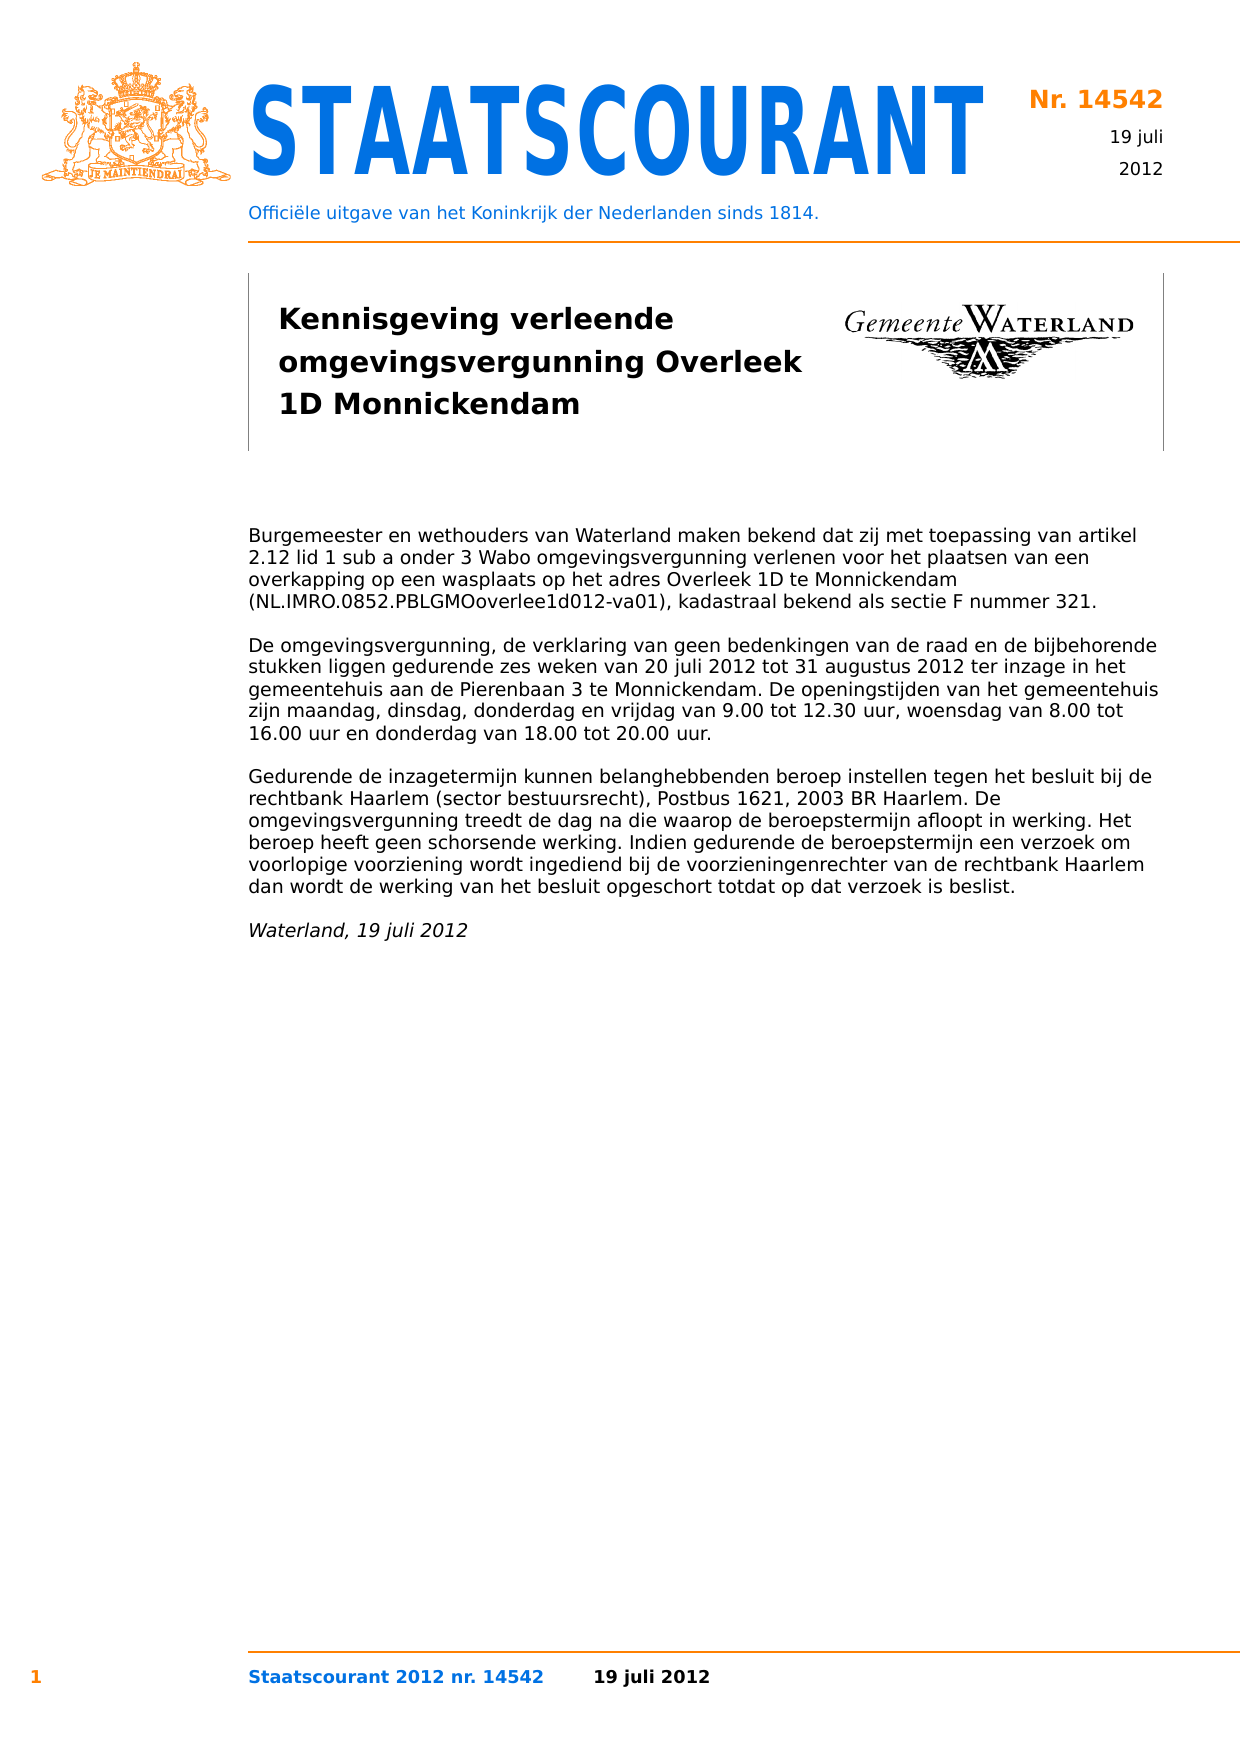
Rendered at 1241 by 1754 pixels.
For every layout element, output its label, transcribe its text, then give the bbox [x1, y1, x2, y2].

table_header [25, 62, 248, 241]
table_cell Officiële uitgave van het Koninkrijk der Nederlanden sinds 1814. [248, 203, 1240, 241]
table_header Nr. 14542 [998, 62, 1240, 121]
picture [41, 62, 231, 186]
subtitle Kennisgeving verleende omgevingsvergunning Overleek 1D Monnickendam [249, 273, 1163, 451]
text De omgevingsvergunning, de verklaring van geen bedenkingen van de raad en de bijbehorende stukken liggen gedurende zes weken van 20 juli 2012 tot 31 augustus 2012 ter inzage in het gemeentehuis aan de Pierenbaan 3 te Monnickendam. De openingstijden van het gemeentehuis zijn maandag, dinsdag, donderdag en vrijdag van 9.00 tot 12.30 uur, woensdag van 8.00 tot 16.00 uur en donderdag van 18.00 tot 20.00 uur. [248, 634, 1163, 744]
text Gedurende de inzagetermijn kunnen belanghebbenden beroep instellen tegen het besluit bij de rechtbank Haarlem (sector bestuursrecht), Postbus 1621, 2003 BR Haarlem. De omgevingsvergunning treedt de dag na die waarop de beroepstermijn afloopt in werking. Het beroep heeft geen schorsende werking. Indien gedurende de beroepstermijn een verzoek om voorlopige voorziening wordt ingediend bij de voorzieningenrechter van de rechtbank Haarlem dan wordt de werking van het besluit opgeschort totdat op dat verzoek is beslist. [248, 766, 1163, 898]
table_cell 19 juli [998, 121, 1240, 153]
table_cell 2012 [998, 153, 1240, 203]
text Burgemeester en wethouders van Waterland maken bekend dat zij met toepassing van artikel 2.12 lid 1 sub a onder 3 Wabo omgevingsvergunning verlenen voor het plaatsen van een overkapping op een wasplaats op het adres Overleek 1D te Monnickendam (NL.IMRO.0852.PBLGMOoverlee1d012-va01), kadastraal bekend als sectie F nummer 321. [248, 525, 1163, 613]
table_header STAATSCOURANT [248, 62, 998, 203]
picture [844, 302, 1134, 380]
text Waterland, 19 juli 2012 [248, 920, 1163, 942]
